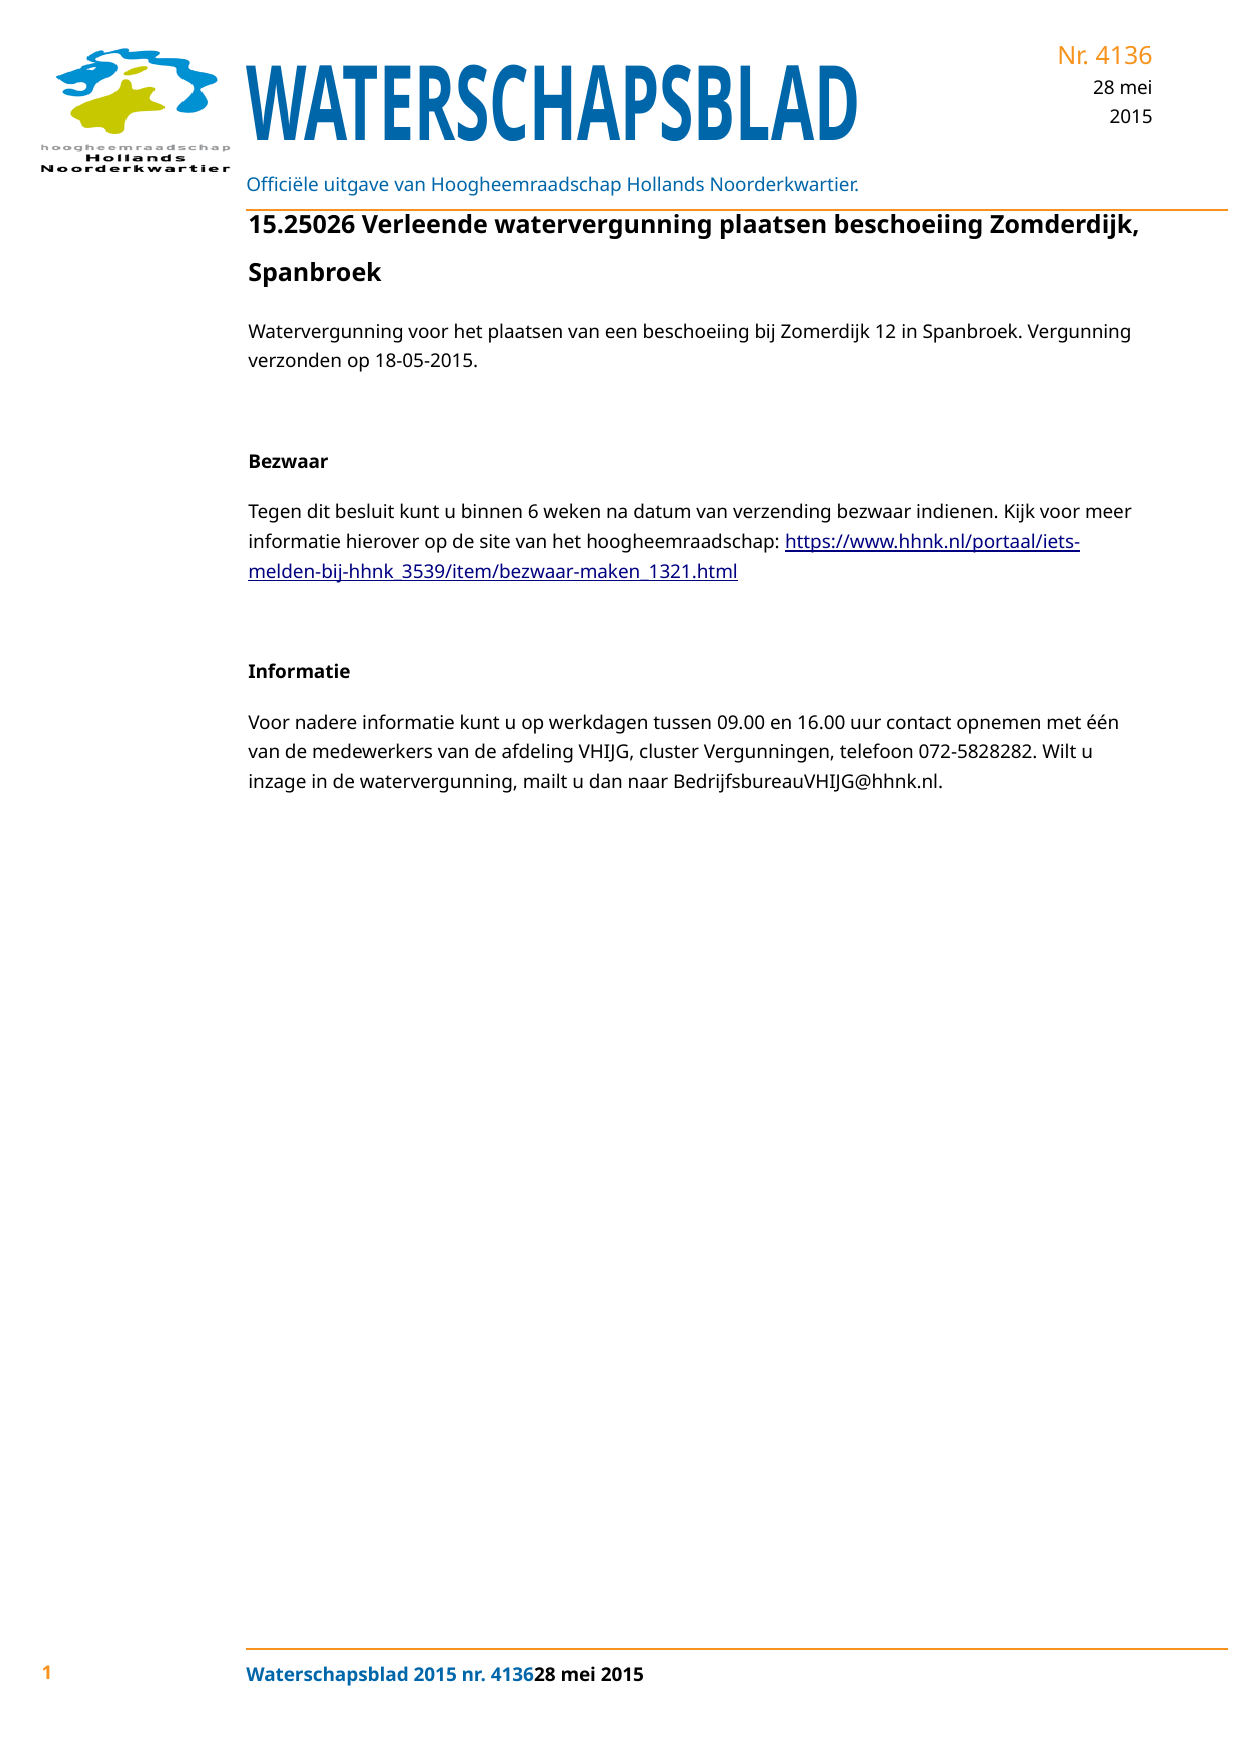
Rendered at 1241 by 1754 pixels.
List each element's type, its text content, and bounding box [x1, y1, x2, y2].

text Tegen dit besluit kunt u binnen 6 weken na datum van verzending bezwaar indienen. Kijk voor meer informatie hierover op de site van het hoogheemraadschap: https://www.hhnk.nl/portaal/iets-melden-bij-hhnk_3539/item/bezwaar-maken_1321.html [248, 499, 1152, 584]
picture [41, 47, 231, 172]
text Watervergunning voor het plaatsen van een beschoeiing bij Zomerdijk 12 in Spanbroek. Vergunning verzonden op 18-05-2015. [248, 318, 1152, 373]
text 15.25026 Verleende watervergunning plaatsen beschoeiing Zomderdijk, Spanbroek [248, 211, 1152, 288]
text Voor nadere informatie kunt u op werkdagen tussen 09.00 en 16.00 uur contact opnemen met één van de medewerkers van de afdeling VHIJG, cluster Vergunningen, telefoon 072-5828282. Wilt u inzage in de watervergunning, mailt u dan naar BedrijfsbureauVHIJG@hhnk.nl. [248, 709, 1152, 794]
text Informatie [248, 659, 1152, 684]
text Bezwaar [248, 448, 1152, 474]
